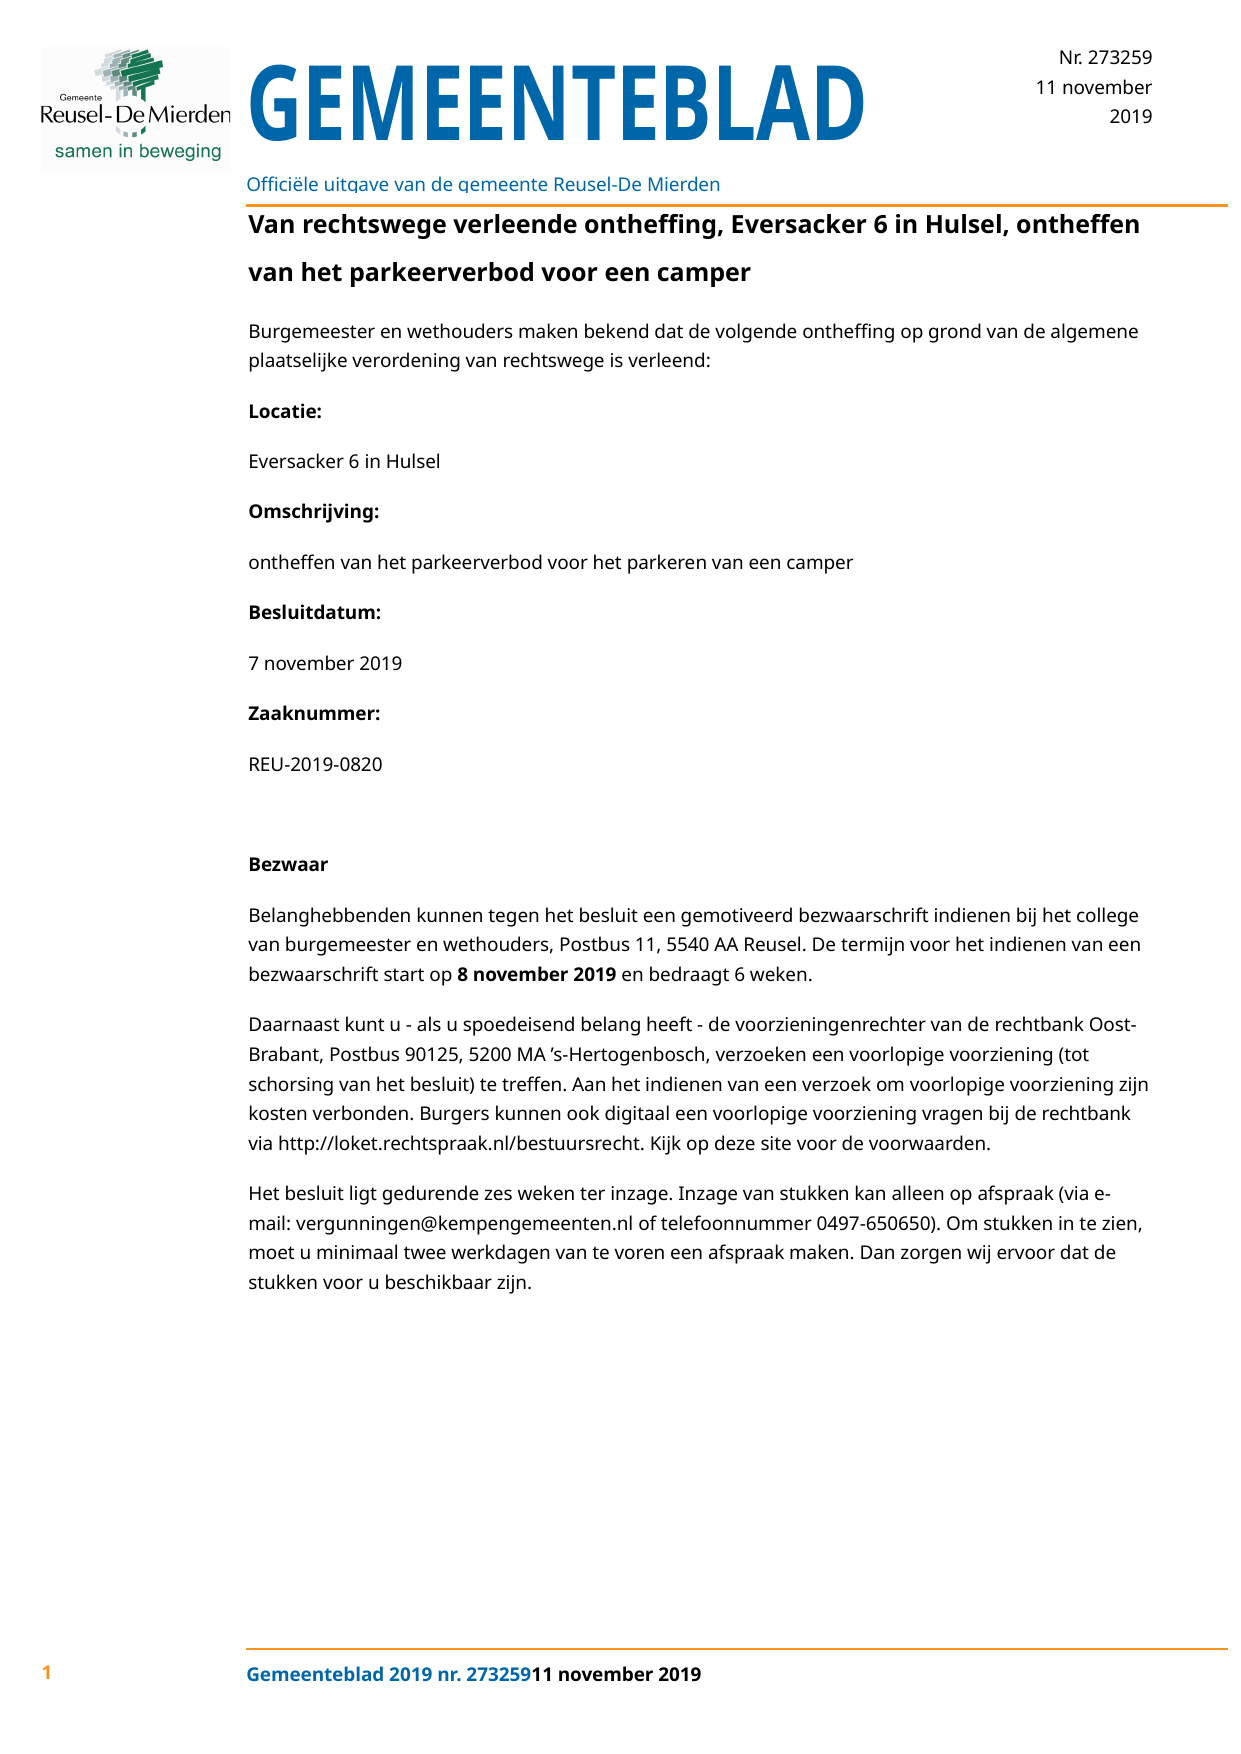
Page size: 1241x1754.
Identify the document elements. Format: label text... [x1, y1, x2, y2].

text Bezwaar [248, 852, 1152, 877]
text Besluitdatum: [248, 599, 1152, 625]
text Zaaknummer: [248, 700, 1152, 726]
text Belanghebbenden kunnen tegen het besluit een gemotiveerd bezwaarschrift indienen bij het college van burgemeester en wethouders, Postbus 11, 5540 AA Reusel. De termijn voor het indienen van een bezwaarschrift start op 8 november 2019 en bedraagt 6 weken. [248, 902, 1152, 987]
text Het besluit ligt gedurende zes weken ter inzage. Inzage van stukken kan alleen op afspraak (via e-mail: vergunningen@kempengemeenten.nl of telefoonnummer 0497-650650). Om stukken in te zien, moet u minimaal twee werkdagen van te voren een afspraak maken. Dan zorgen wij ervoor dat de stukken voor u beschikbaar zijn. [248, 1180, 1152, 1295]
text Omschrijving: [248, 499, 1152, 524]
text Locatie: [248, 398, 1152, 424]
text Van rechtswege verleende ontheffing, Eversacker 6 in Hulsel, ontheffen van het parkeerverbod voor een camper [248, 207, 1152, 288]
picture [41, 47, 231, 172]
text Daarnaast kunt u - als u spoedeisend belang heeft - de voorzieningenrechter van de rechtbank Oost-Brabant, Postbus 90125, 5200 MA ’s-Hertogenbosch, verzoeken een voorlopige voorziening (tot schorsing van het besluit) te treffen. Aan het indienen van een verzoek om voorlopige voorziening zijn kosten verbonden. Burgers kunnen ook digitaal een voorlopige voorziening vragen bij de rechtbank via http://loket.rechtspraak.nl/bestuursrecht. Kijk op deze site voor de voorwaarden. [248, 1012, 1152, 1156]
text Eversacker 6 in Hulsel [248, 448, 1152, 474]
text Burgemeester en wethouders maken bekend dat de volgende ontheffing op grond van de algemene plaatselijke verordening van rechtswege is verleend: [248, 318, 1152, 373]
text 7 november 2019 [248, 650, 1152, 676]
text ontheffen van het parkeerverbod voor het parkeren van een camper [248, 549, 1152, 575]
text REU-2019-0820 [248, 751, 1152, 777]
